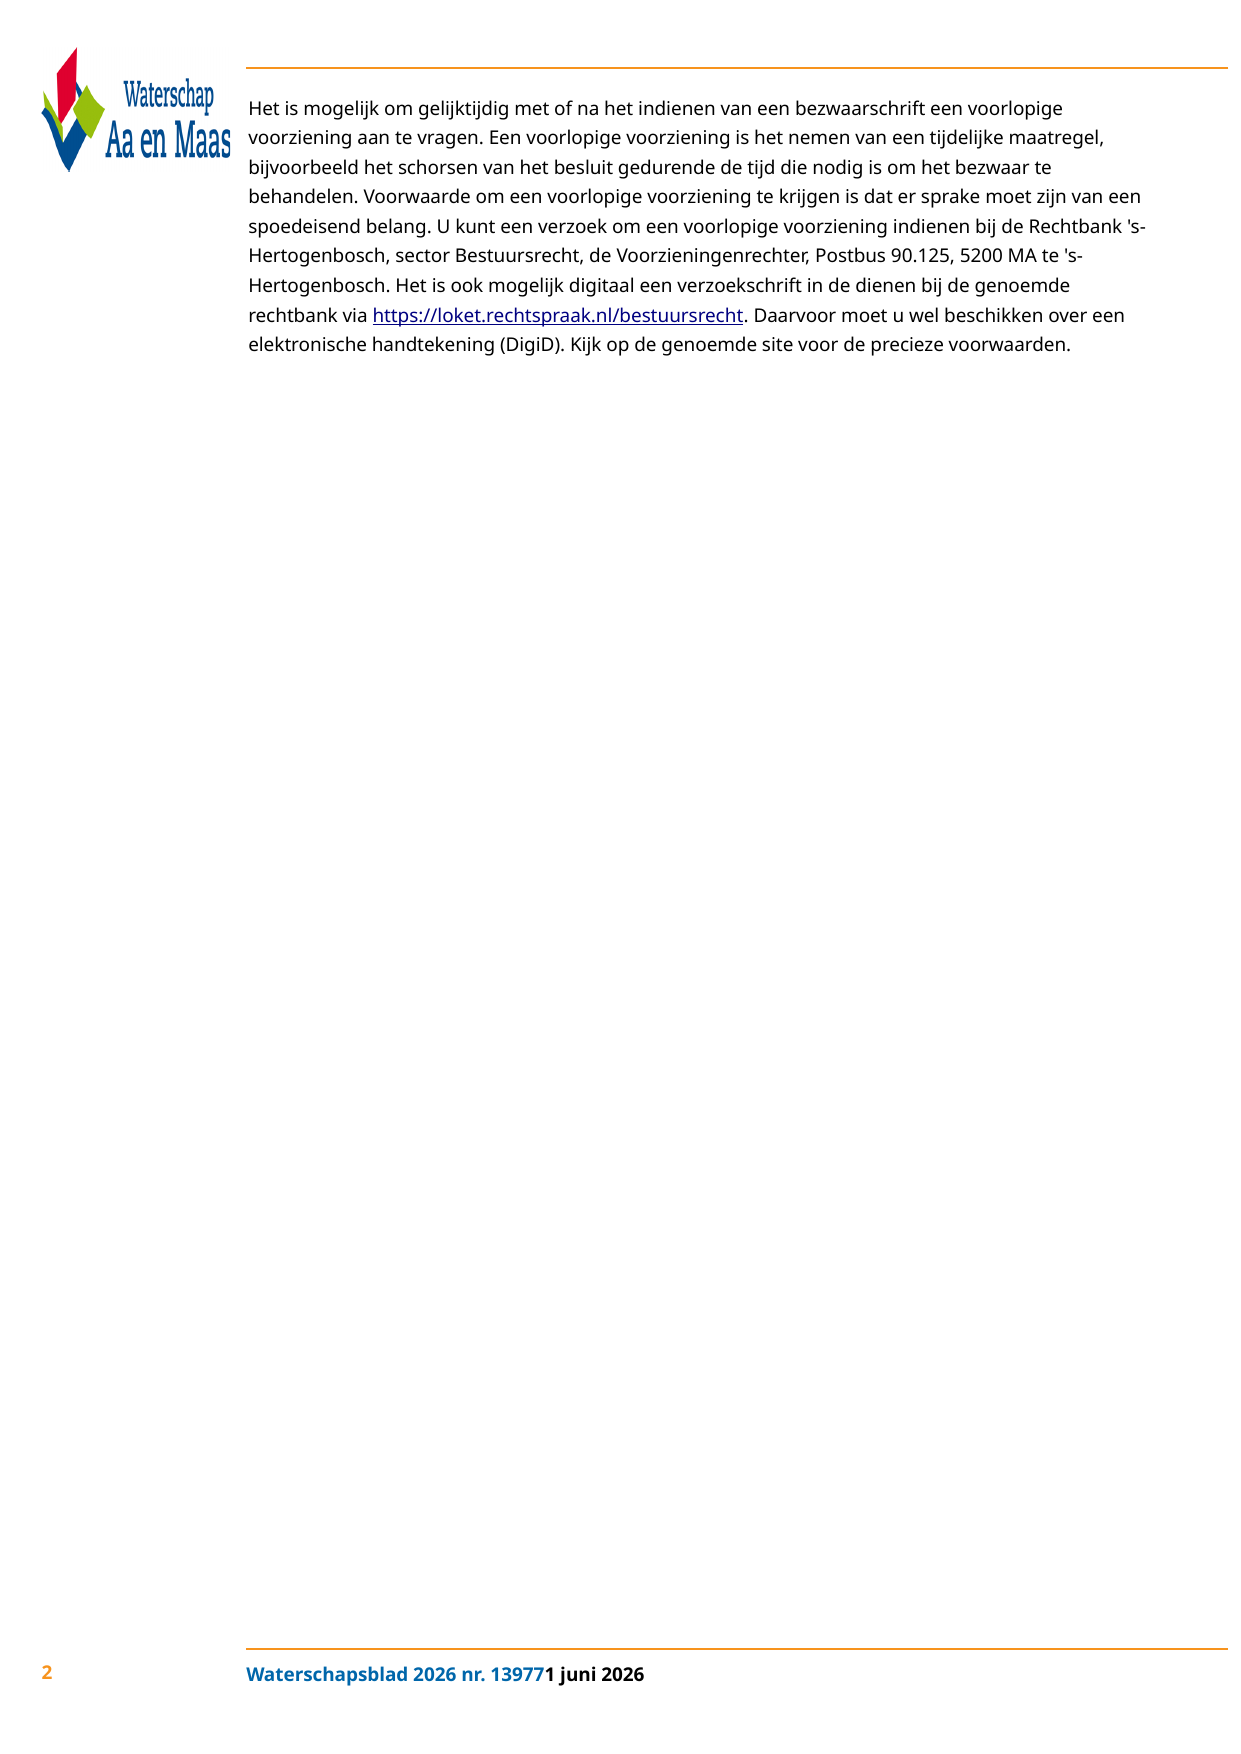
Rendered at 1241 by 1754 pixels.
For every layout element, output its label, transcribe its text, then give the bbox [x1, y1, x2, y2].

text Het is mogelijk om gelijktijdig met of na het indienen van een bezwaarschrift een voorlopige voorziening aan te vragen. Een voorlopige voorziening is het nemen van een tijdelijke maatregel, bijvoorbeeld het schorsen van het besluit gedurende de tijd die nodig is om het bezwaar te behandelen. Voorwaarde om een voorlopige voorziening te krijgen is dat er sprake moet zijn van een spoedeisend belang. U kunt een verzoek om een voorlopige voorziening indienen bij de Rechtbank 's-Hertogenbosch, sector Bestuursrecht, de Voorzieningenrechter, Postbus 90.125, 5200 MA te 's-Hertogenbosch. Het is ook mogelijk digitaal een verzoekschrift in de dienen bij de genoemde rechtbank via https://loket.rechtspraak.nl/bestuursrecht. Daarvoor moet u wel beschikken over een elektronische handtekening (DigiD). Kijk op de genoemde site voor de precieze voorwaarden. [248, 95, 1152, 357]
picture [41, 47, 231, 172]
